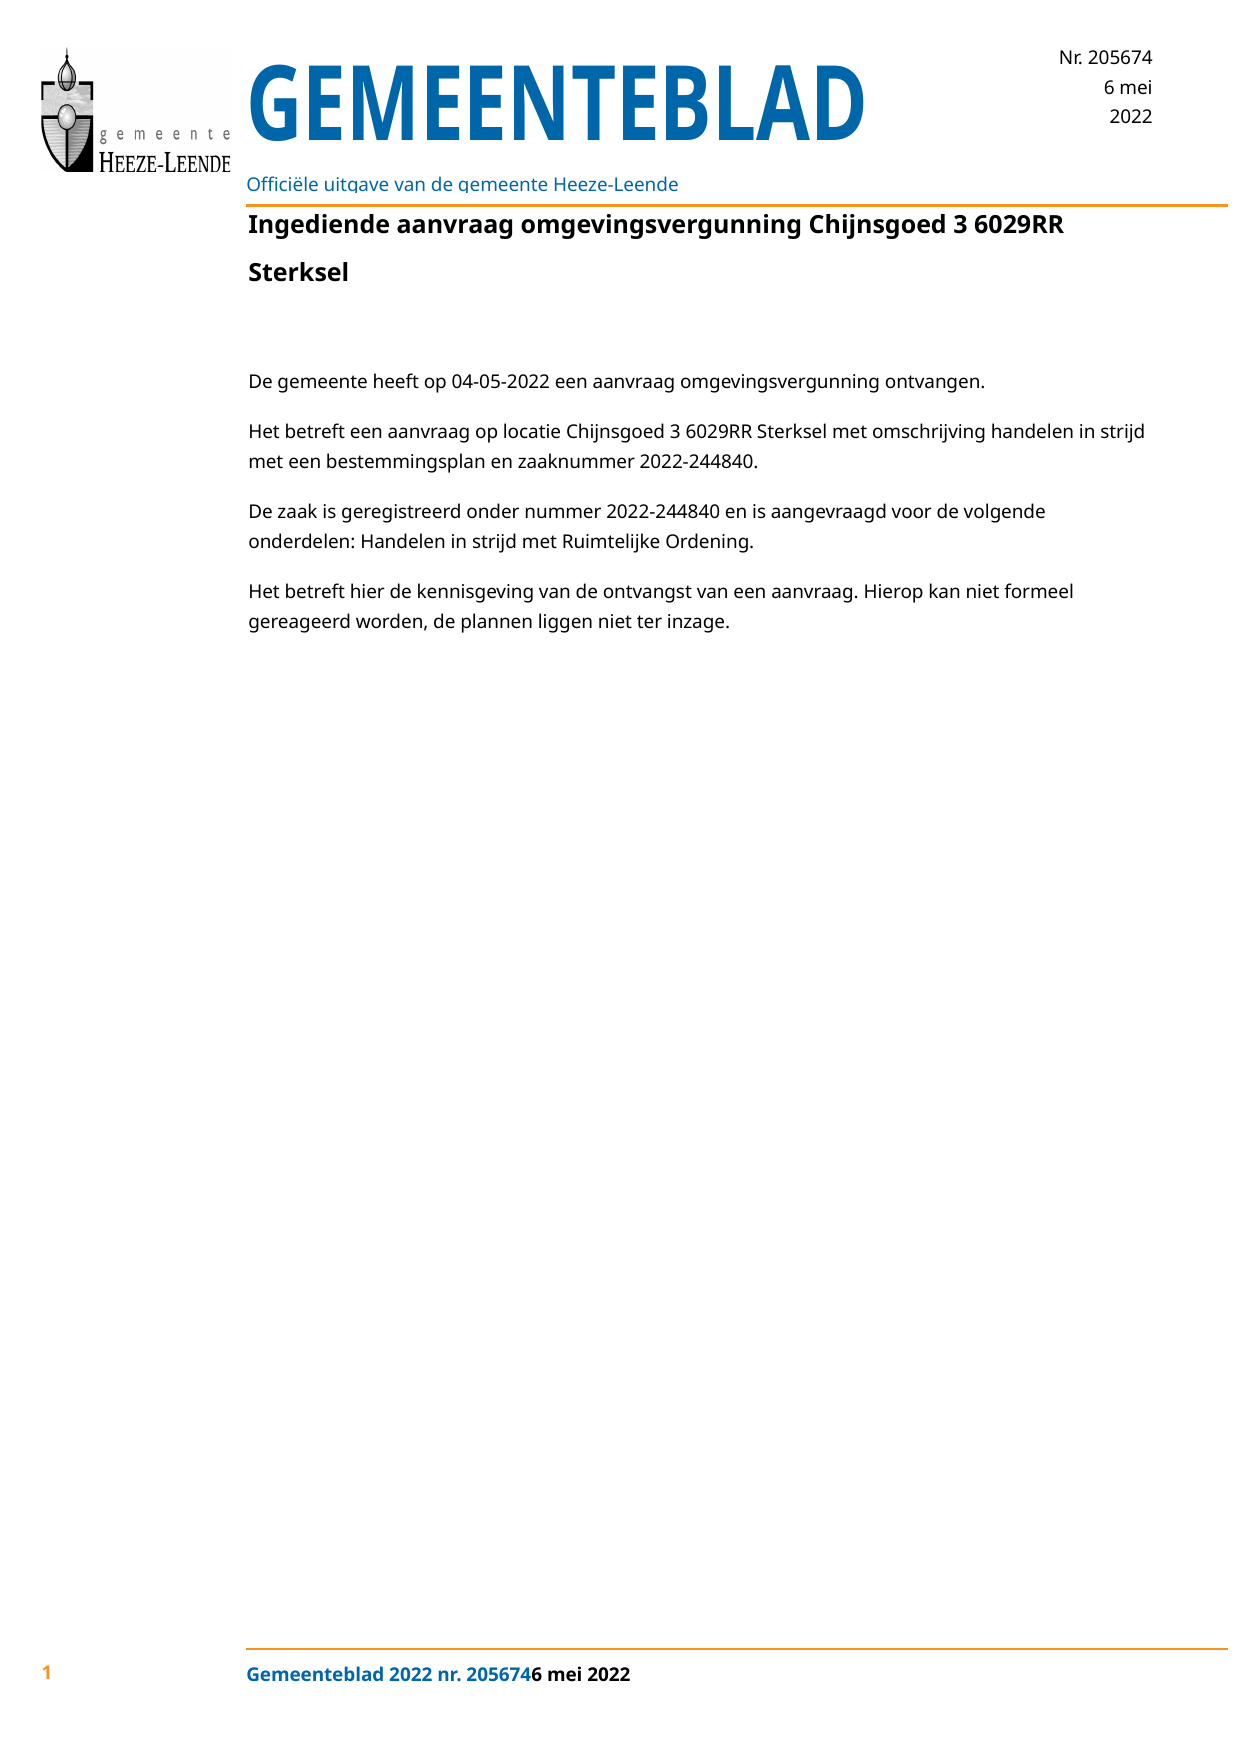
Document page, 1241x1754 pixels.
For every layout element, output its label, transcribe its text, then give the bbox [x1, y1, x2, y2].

text De zaak is geregistreerd onder nummer 2022-244840 en is aangevraagd voor de volgende onderdelen: Handelen in strijd met Ruimtelijke Ordening. [248, 499, 1152, 554]
text Ingediende aanvraag omgevingsvergunning Chijnsgoed 3 6029RR Sterksel [248, 207, 1152, 288]
text De gemeente heeft op 04-05-2022 een aanvraag omgevingsvergunning ontvangen. [248, 368, 1152, 394]
text Het betreft een aanvraag op locatie Chijnsgoed 3 6029RR Sterksel met omschrijving handelen in strijd met een bestemmingsplan en zaaknummer 2022-244840. [248, 419, 1152, 474]
picture [41, 47, 231, 172]
text Het betreft hier de kennisgeving van de ontvangst van een aanvraag. Hierop kan niet formeel gereageerd worden, de plannen liggen niet ter inzage. [248, 579, 1152, 634]
